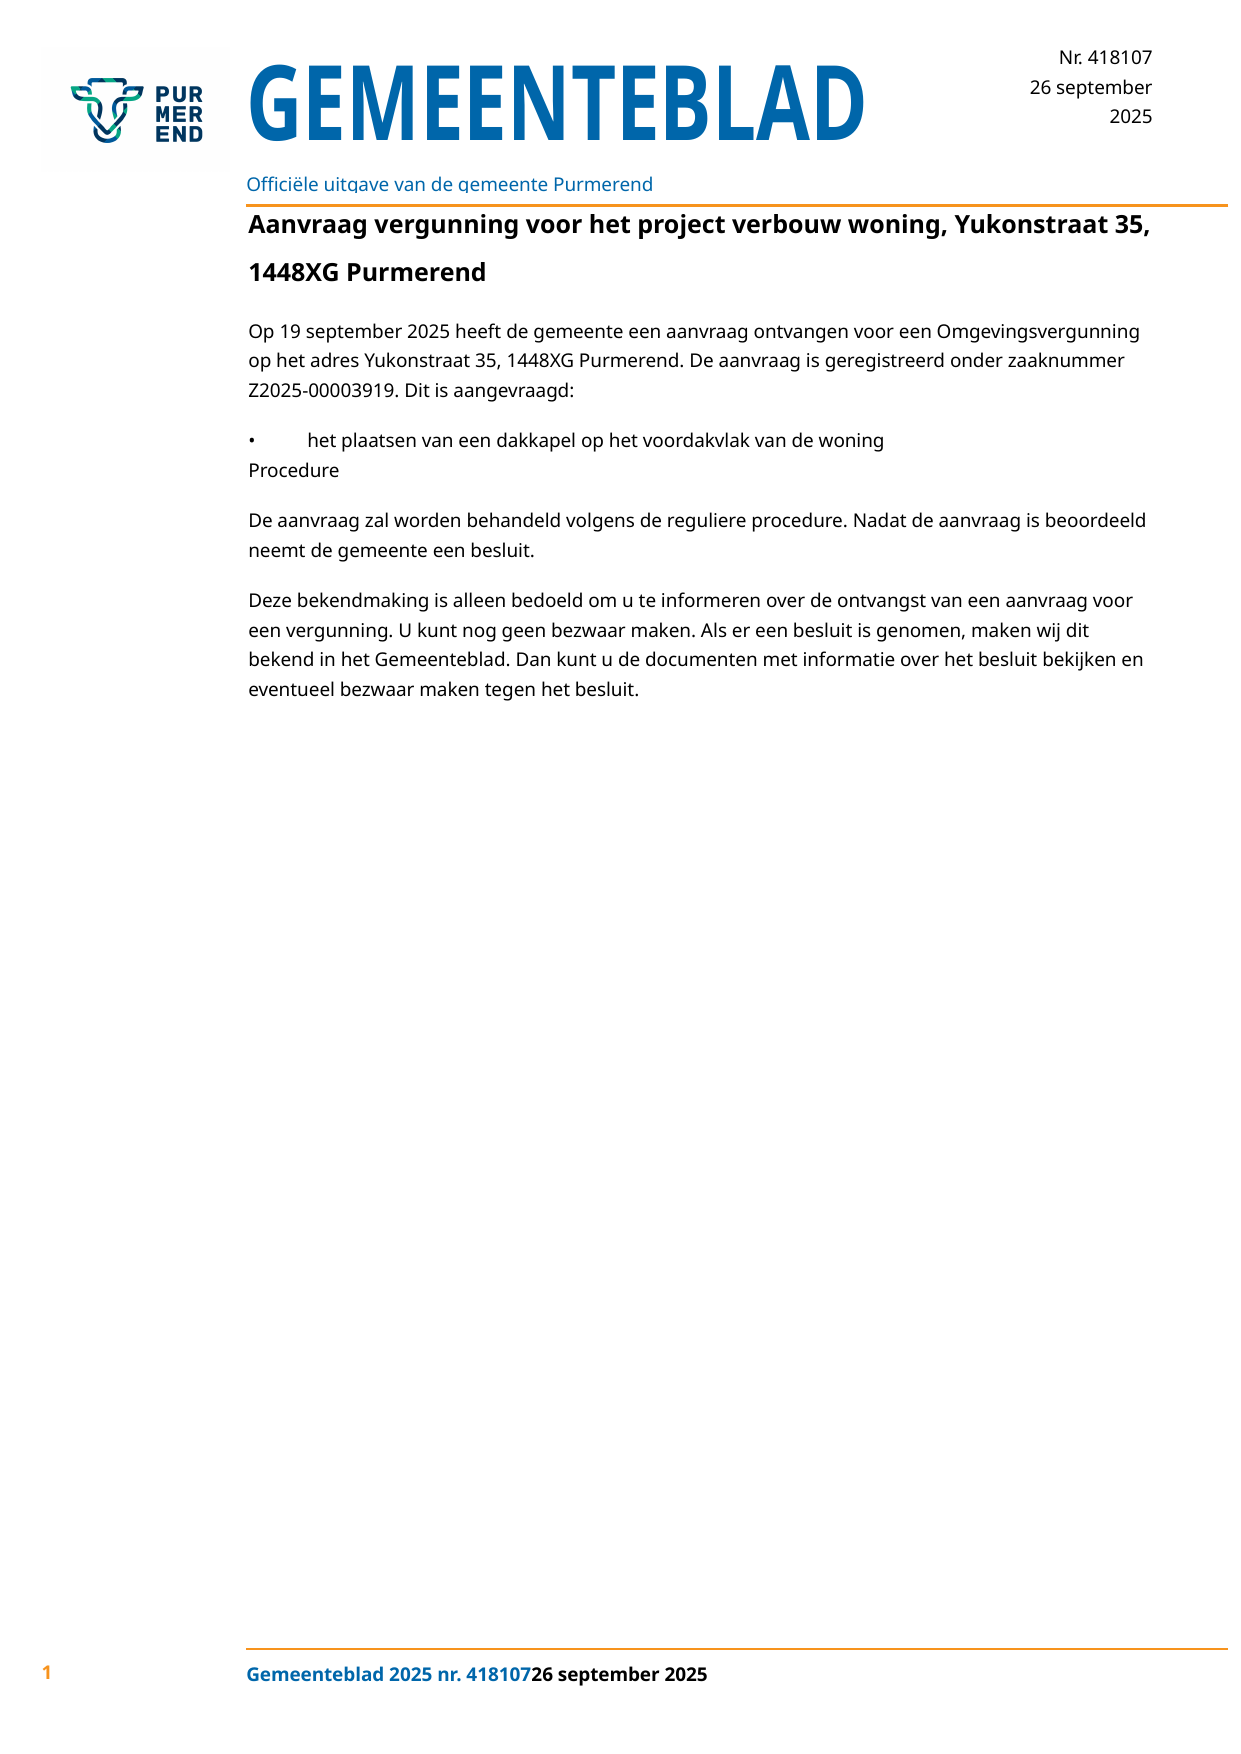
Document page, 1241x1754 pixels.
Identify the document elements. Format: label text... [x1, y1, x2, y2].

picture [41, 47, 231, 172]
text Procedure [248, 457, 1152, 483]
text Deze bekendmaking is alleen bedoeld om u te informeren over de ontvangst van een aanvraag voor een vergunning. U kunt nog geen bezwaar maken. Als er een besluit is genomen, maken wij dit bekend in het Gemeenteblad. Dan kunt u de documenten met informatie over het besluit bekijken en eventueel bezwaar maken tegen het besluit. [248, 587, 1152, 702]
text De aanvraag zal worden behandeld volgens de reguliere procedure. Nadat de aanvraag is beoordeeld neemt de gemeente een besluit. [248, 507, 1152, 563]
text Op 19 september 2025 heeft de gemeente een aanvraag ontvangen voor een Omgevingsvergunning op het adres Yukonstraat 35, 1448XG Purmerend. De aanvraag is geregistreerd onder zaaknummer Z2025-00003919. Dit is aangevraagd: [248, 318, 1152, 403]
text Aanvraag vergunning voor het project verbouw woning, Yukonstraat 35, 1448XG Purmerend [248, 207, 1152, 288]
list het plaatsen van een dakkapel op het voordakvlak van de woning [248, 427, 1152, 453]
